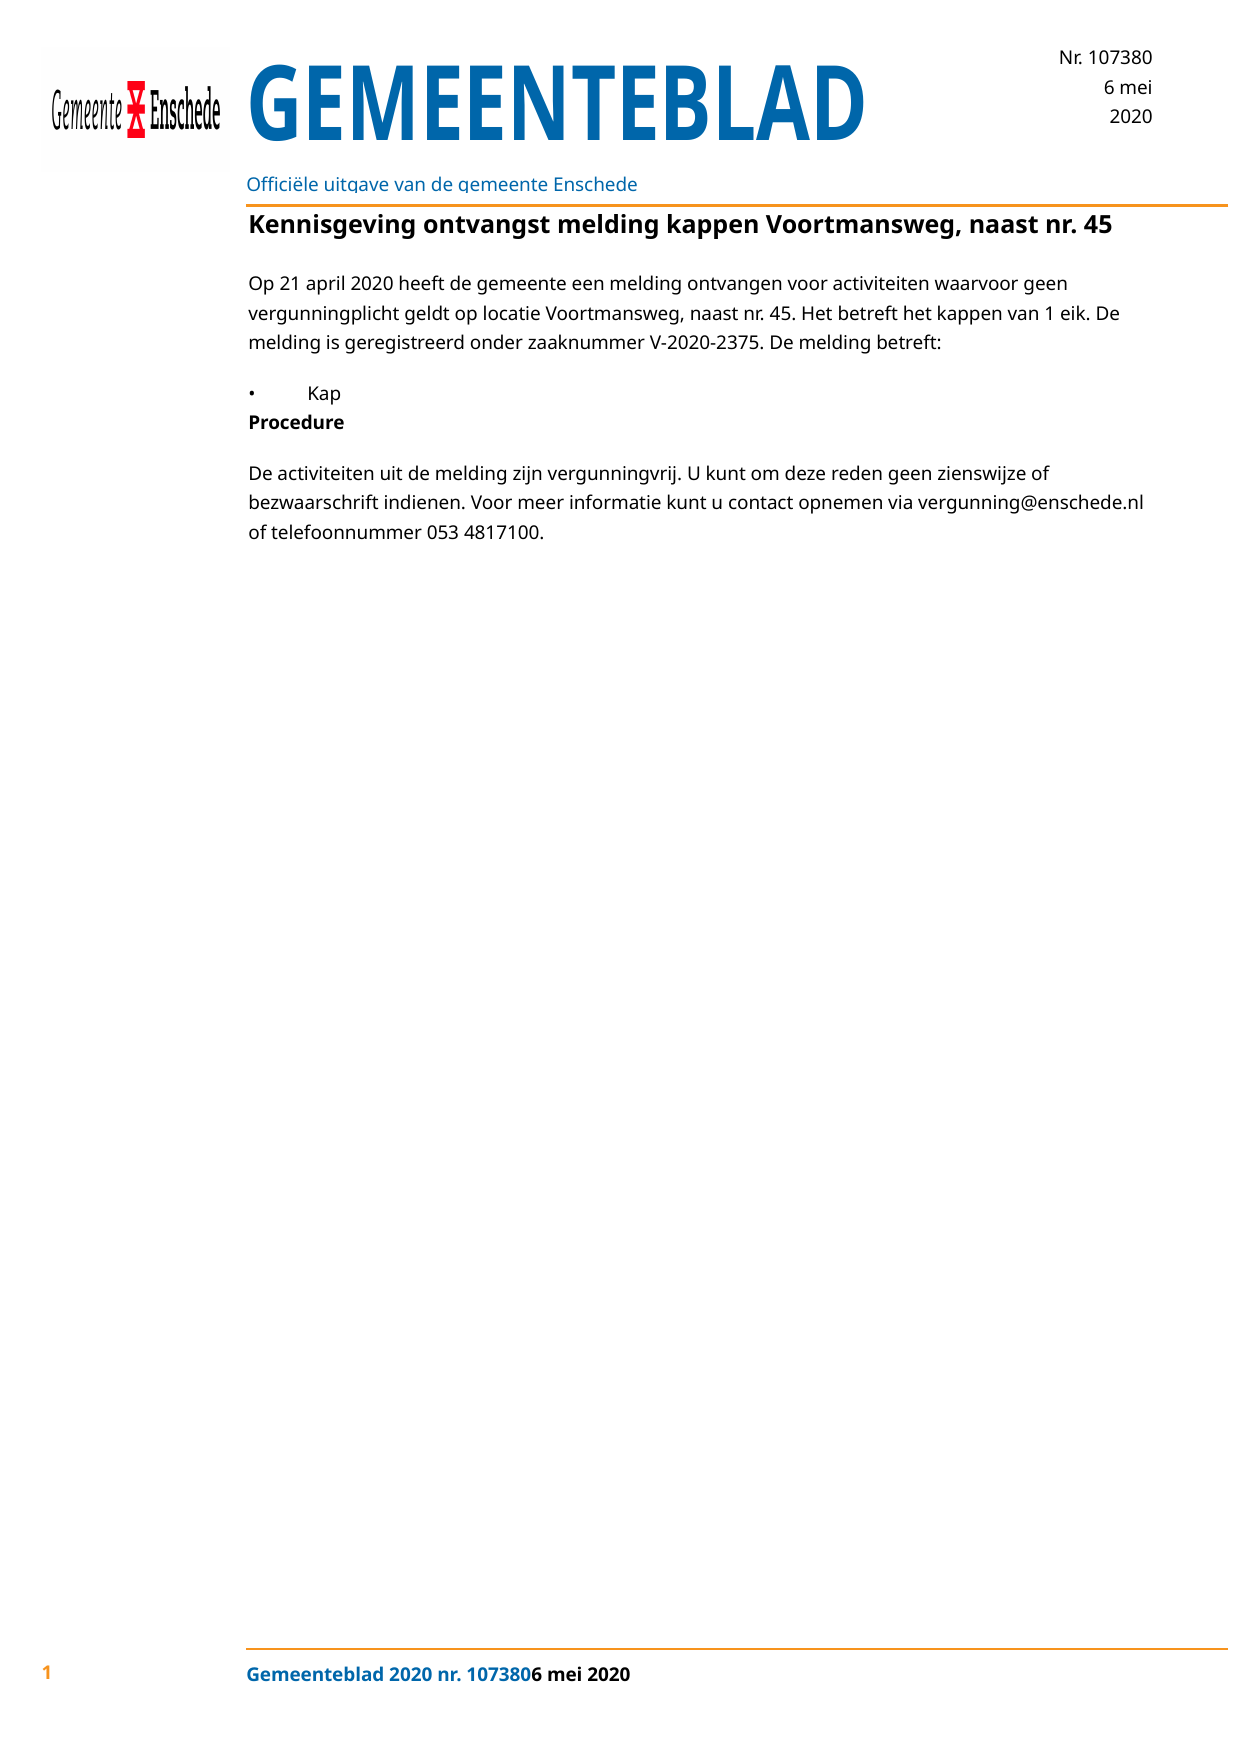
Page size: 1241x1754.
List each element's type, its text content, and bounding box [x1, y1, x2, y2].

list Kap [248, 380, 1152, 406]
text De activiteiten uit de melding zijn vergunningvrij. U kunt om deze reden geen zienswijze of bezwaarschrift indienen. Voor meer informatie kunt u contact opnemen via vergunning@enschede.nl of telefoonnummer 053 4817100. [248, 460, 1152, 545]
text Procedure [248, 409, 1152, 435]
picture [41, 47, 231, 172]
text Kennisgeving ontvangst melding kappen Voortmansweg, naast nr. 45 [248, 207, 1152, 241]
text Op 21 april 2020 heeft de gemeente een melding ontvangen voor activiteiten waarvoor geen vergunningplicht geldt op locatie Voortmansweg, naast nr. 45. Het betreft het kappen van 1 eik. De melding is geregistreerd onder zaaknummer V-2020-2375. De melding betreft: [248, 270, 1152, 355]
